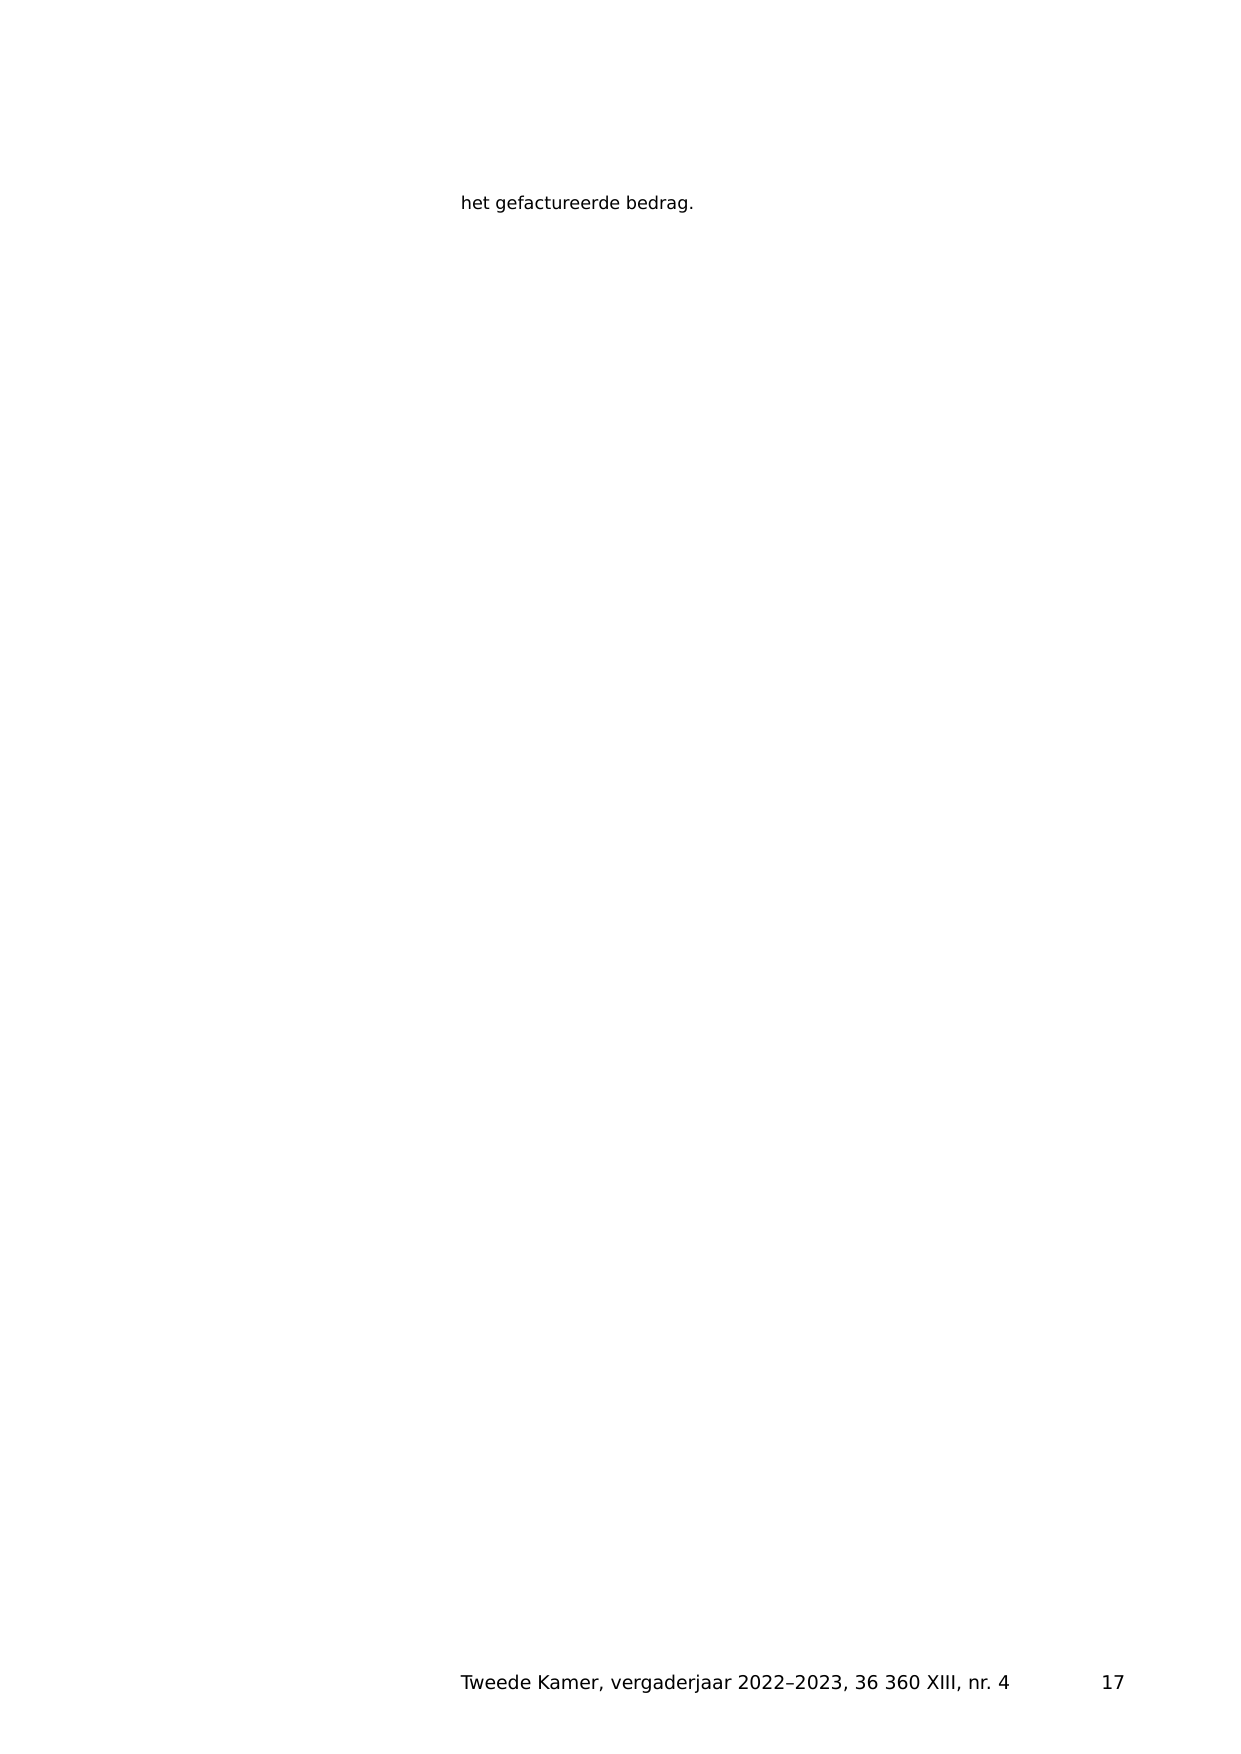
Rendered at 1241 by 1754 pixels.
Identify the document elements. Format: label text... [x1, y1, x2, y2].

text het gefactureerde bedrag. [461, 191, 1125, 214]
